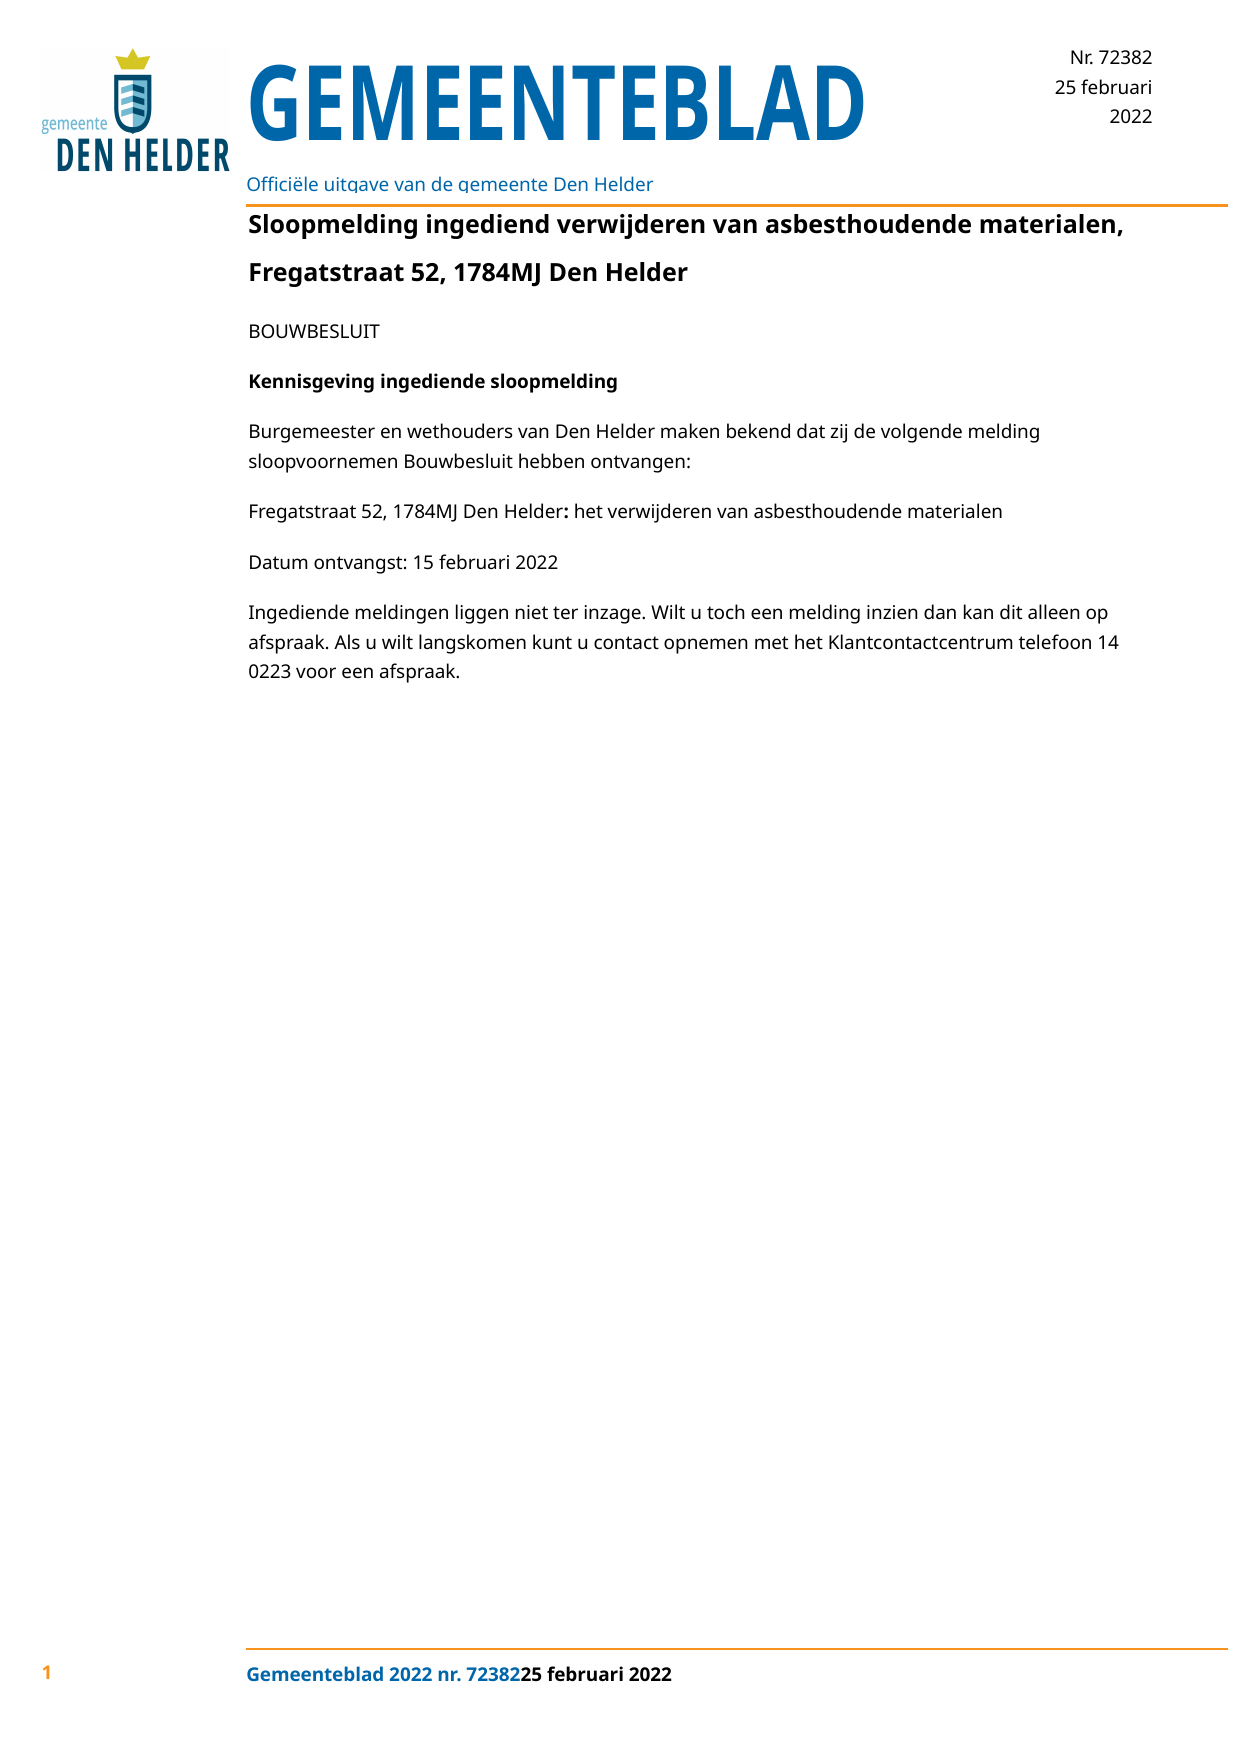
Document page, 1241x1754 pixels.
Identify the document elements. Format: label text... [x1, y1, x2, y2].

picture [41, 47, 231, 172]
picture [63, 144, 68, 165]
text Datum ontvangst: 15 februari 2022 [248, 549, 1152, 575]
text Ingediende meldingen liggen niet ter inzage. Wilt u toch een melding inzien dan kan dit alleen op afspraak. Als u wilt langskomen kunt u contact opnemen met het Klantcontactcentrum telefoon 14 0223 voor een afspraak. [248, 599, 1152, 684]
text BOUWBESLUIT [248, 318, 1152, 344]
picture [182, 144, 187, 165]
text Sloopmelding ingediend verwijderen van asbesthoudende materialen, Fregatstraat 52, 1784MJ Den Helder [248, 207, 1152, 288]
picture [220, 160, 224, 172]
picture [100, 154, 106, 172]
picture [130, 157, 135, 172]
text Burgemeester en wethouders van Den Helder maken bekend dat zij de volgende melding sloopvoornemen Bouwbesluit hebben ontvangen: [248, 419, 1152, 474]
text Fregatstraat 52, 1784MJ Den Helder: het verwijderen van asbesthoudende materialen [248, 499, 1152, 524]
text Kennisgeving ingediende sloopmelding [248, 368, 1152, 394]
